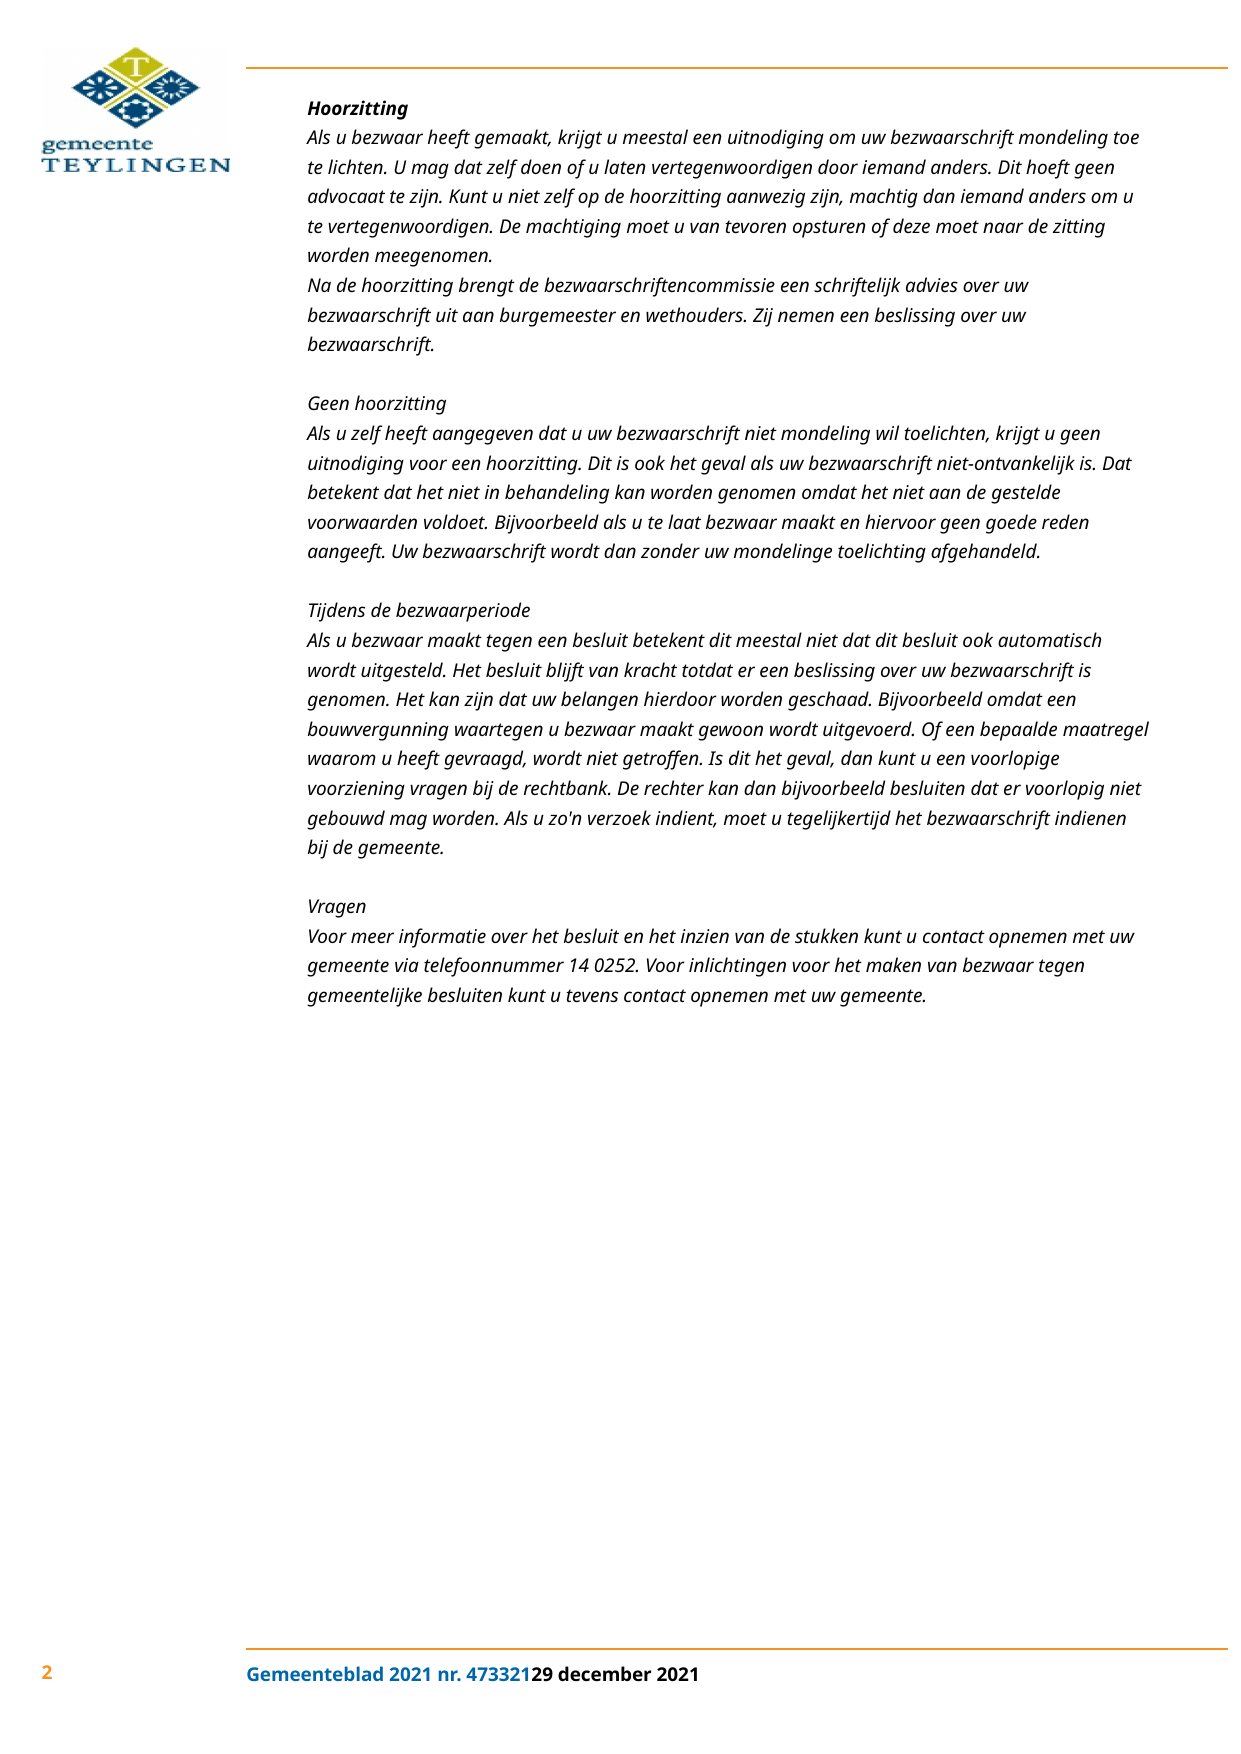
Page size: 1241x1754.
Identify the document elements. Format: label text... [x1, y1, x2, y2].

list Als u bezwaar heeft gemaakt, krijgt u meestal een uitnodiging om uw bezwaarschrift mondeling toe te lichten. U mag dat zelf doen of u laten vertegenwoordigen door iemand anders. Dit hoeft geen advocaat te zijn. Kunt u niet zelf op de hoorzitting aanwezig zijn, machtig dan iemand anders om u te vertegenwoordigen. De machtiging moet u van tevoren opsturen of deze moet naar de zitting worden meegenomen. [248, 124, 1152, 268]
list Na de hoorzitting brengt de bezwaarschriftencommissie een schriftelijk advies over uw bezwaarschrift uit aan burgemeester en wethouders. Zij nemen een beslissing over uw bezwaarschrift. [248, 272, 1152, 357]
list Voor meer informatie over het besluit en het inzien van de stukken kunt u contact opnemen met uw gemeente via telefoonnummer 14 0252. Voor inlichtingen voor het maken van bezwaar tegen gemeentelijke besluiten kunt u tevens contact opnemen met uw gemeente. [248, 923, 1152, 1008]
list Als u zelf heeft aangegeven dat u uw bezwaarschrift niet mondeling wil toelichten, krijgt u geen uitnodiging voor een hoorzitting. Dit is ook het geval als uw bezwaarschrift niet-ontvankelijk is. Dat betekent dat het niet in behandeling kan worden genomen omdat het niet aan de gestelde voorwaarden voldoet. Bijvoorbeeld als u te laat bezwaar maakt en hiervoor geen goede reden aangeeft. Uw bezwaarschrift wordt dan zonder uw mondelinge toelichting afgehandeld. [248, 420, 1152, 564]
list Hoorzitting [248, 95, 1152, 121]
list Tijdens de bezwaarperiode [248, 598, 1152, 623]
list Vragen [248, 893, 1152, 919]
picture [41, 47, 231, 172]
list Als u bezwaar maakt tegen een besluit betekent dit meestal niet dat dit besluit ook automatisch wordt uitgesteld. Het besluit blijft van kracht totdat er een beslissing over uw bezwaarschrift is genomen. Het kan zijn dat uw belangen hierdoor worden geschaad. Bijvoorbeeld omdat een bouwvergunning waartegen u bezwaar maakt gewoon wordt uitgevoerd. Of een bepaalde maatregel waarom u heeft gevraagd, wordt niet getroffen. Is dit het geval, dan kunt u een voorlopige voorziening vragen bij de rechtbank. De rechter kan dan bijvoorbeeld besluiten dat er voorlopig niet gebouwd mag worden. Als u zo'n verzoek indient, moet u tegelijkertijd het bezwaarschrift indienen bij de gemeente. [248, 627, 1152, 860]
list Geen hoorzitting [248, 391, 1152, 416]
